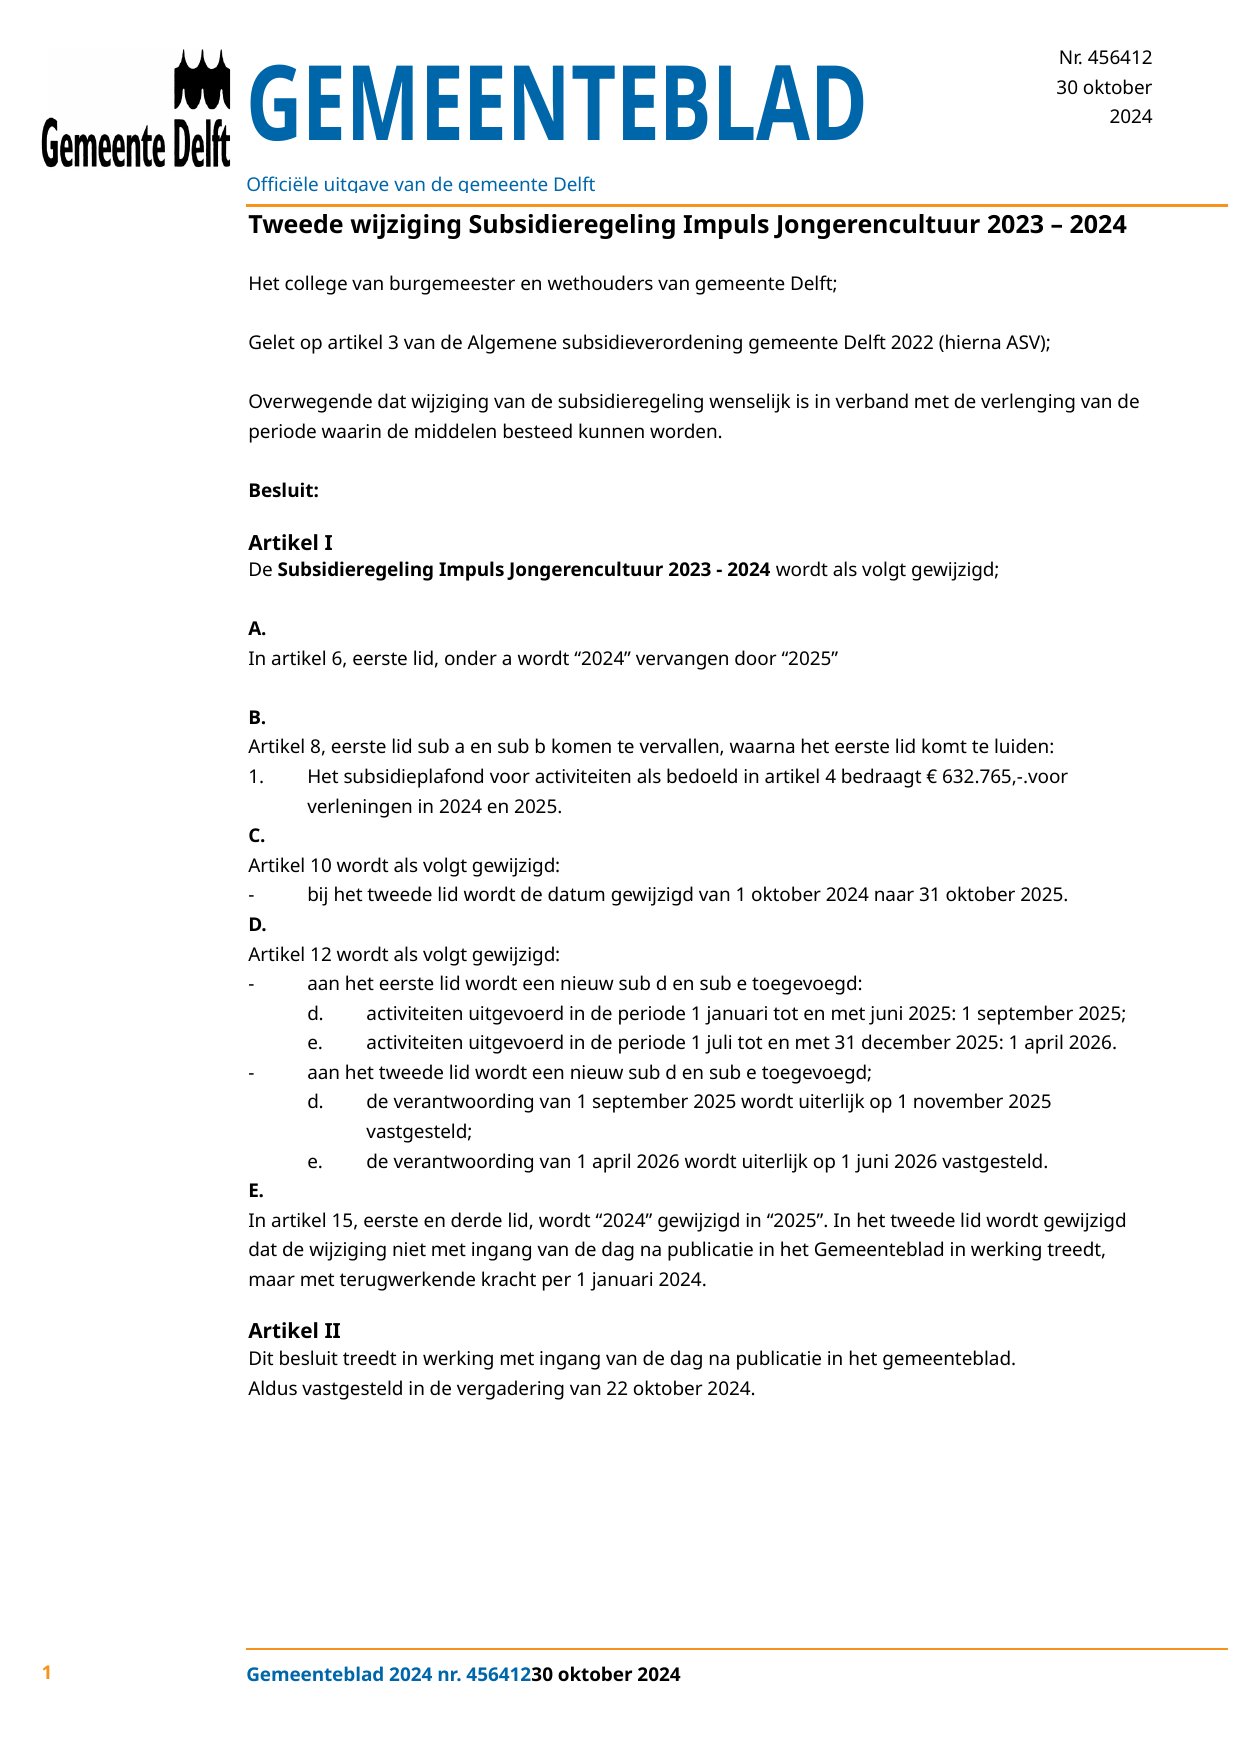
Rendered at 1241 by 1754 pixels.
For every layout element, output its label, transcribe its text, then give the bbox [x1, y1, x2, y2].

text Tweede wijziging Subsidieregeling Impuls Jongerencultuur 2023 – 2024 [248, 207, 1152, 241]
text E. [248, 1177, 1152, 1203]
text In artikel 6, eerste lid, onder a wordt “2024” vervangen door “2025” [248, 645, 1152, 671]
text A. [248, 615, 1152, 641]
list aan het eerste lid wordt een nieuw sub d en sub e toegevoegd: [248, 970, 1152, 996]
list activiteiten uitgevoerd in de periode 1 juli tot en met 31 december 2025: 1 april 2026. [307, 1029, 1152, 1055]
picture [41, 47, 231, 172]
text Artikel II [248, 1317, 1152, 1345]
list bij het tweede lid wordt de datum gewijzigd van 1 oktober 2024 naar 31 oktober 2025. [248, 882, 1152, 907]
text Artikel I [248, 528, 1152, 556]
list aan het tweede lid wordt een nieuw sub d en sub e toegevoegd; [248, 1059, 1152, 1085]
list Het subsidieplafond voor activiteiten als bedoeld in artikel 4 bedraagt € 632.765,-.voor verleningen in 2024 en 2025. [248, 763, 1152, 819]
text D. [248, 911, 1152, 937]
text Besluit: [248, 477, 1152, 503]
text Dit besluit treedt in werking met ingang van de dag na publicatie in het gemeenteblad. [248, 1345, 1152, 1371]
text Het college van burgemeester en wethouders van gemeente Delft; [248, 270, 1152, 296]
text B. [248, 704, 1152, 730]
text De Subsidieregeling Impuls Jongerencultuur 2023 - 2024 wordt als volgt gewijzigd; [248, 556, 1152, 582]
list de verantwoording van 1 september 2025 wordt uiterlijk op 1 november 2025 vastgesteld; [307, 1089, 1152, 1144]
text Artikel 8, eerste lid sub a en sub b komen te vervallen, waarna het eerste lid komt te luiden: [248, 734, 1152, 759]
list activiteiten uitgevoerd in de periode 1 januari tot en met juni 2025: 1 september 2025; [307, 1000, 1152, 1026]
text Artikel 10 wordt als volgt gewijzigd: [248, 852, 1152, 878]
text Aldus vastgesteld in de vergadering van 22 oktober 2024. [248, 1375, 1152, 1400]
text Artikel 12 wordt als volgt gewijzigd: [248, 941, 1152, 967]
text Gelet op artikel 3 van de Algemene subsidieverordening gemeente Delft 2022 (hierna ASV); [248, 329, 1152, 355]
list de verantwoording van 1 april 2026 wordt uiterlijk op 1 juni 2026 vastgesteld. [307, 1148, 1152, 1174]
text Overwegende dat wijziging van de subsidieregeling wenselijk is in verband met de verlenging van de periode waarin de middelen besteed kunnen worden. [248, 389, 1152, 444]
text C. [248, 822, 1152, 848]
text In artikel 15, eerste en derde lid, wordt “2024” gewijzigd in “2025”. In het tweede lid wordt gewijzigd dat de wijziging niet met ingang van de dag na publicatie in het Gemeenteblad in werking treedt, maar met terugwerkende kracht per 1 januari 2024. [248, 1207, 1152, 1292]
